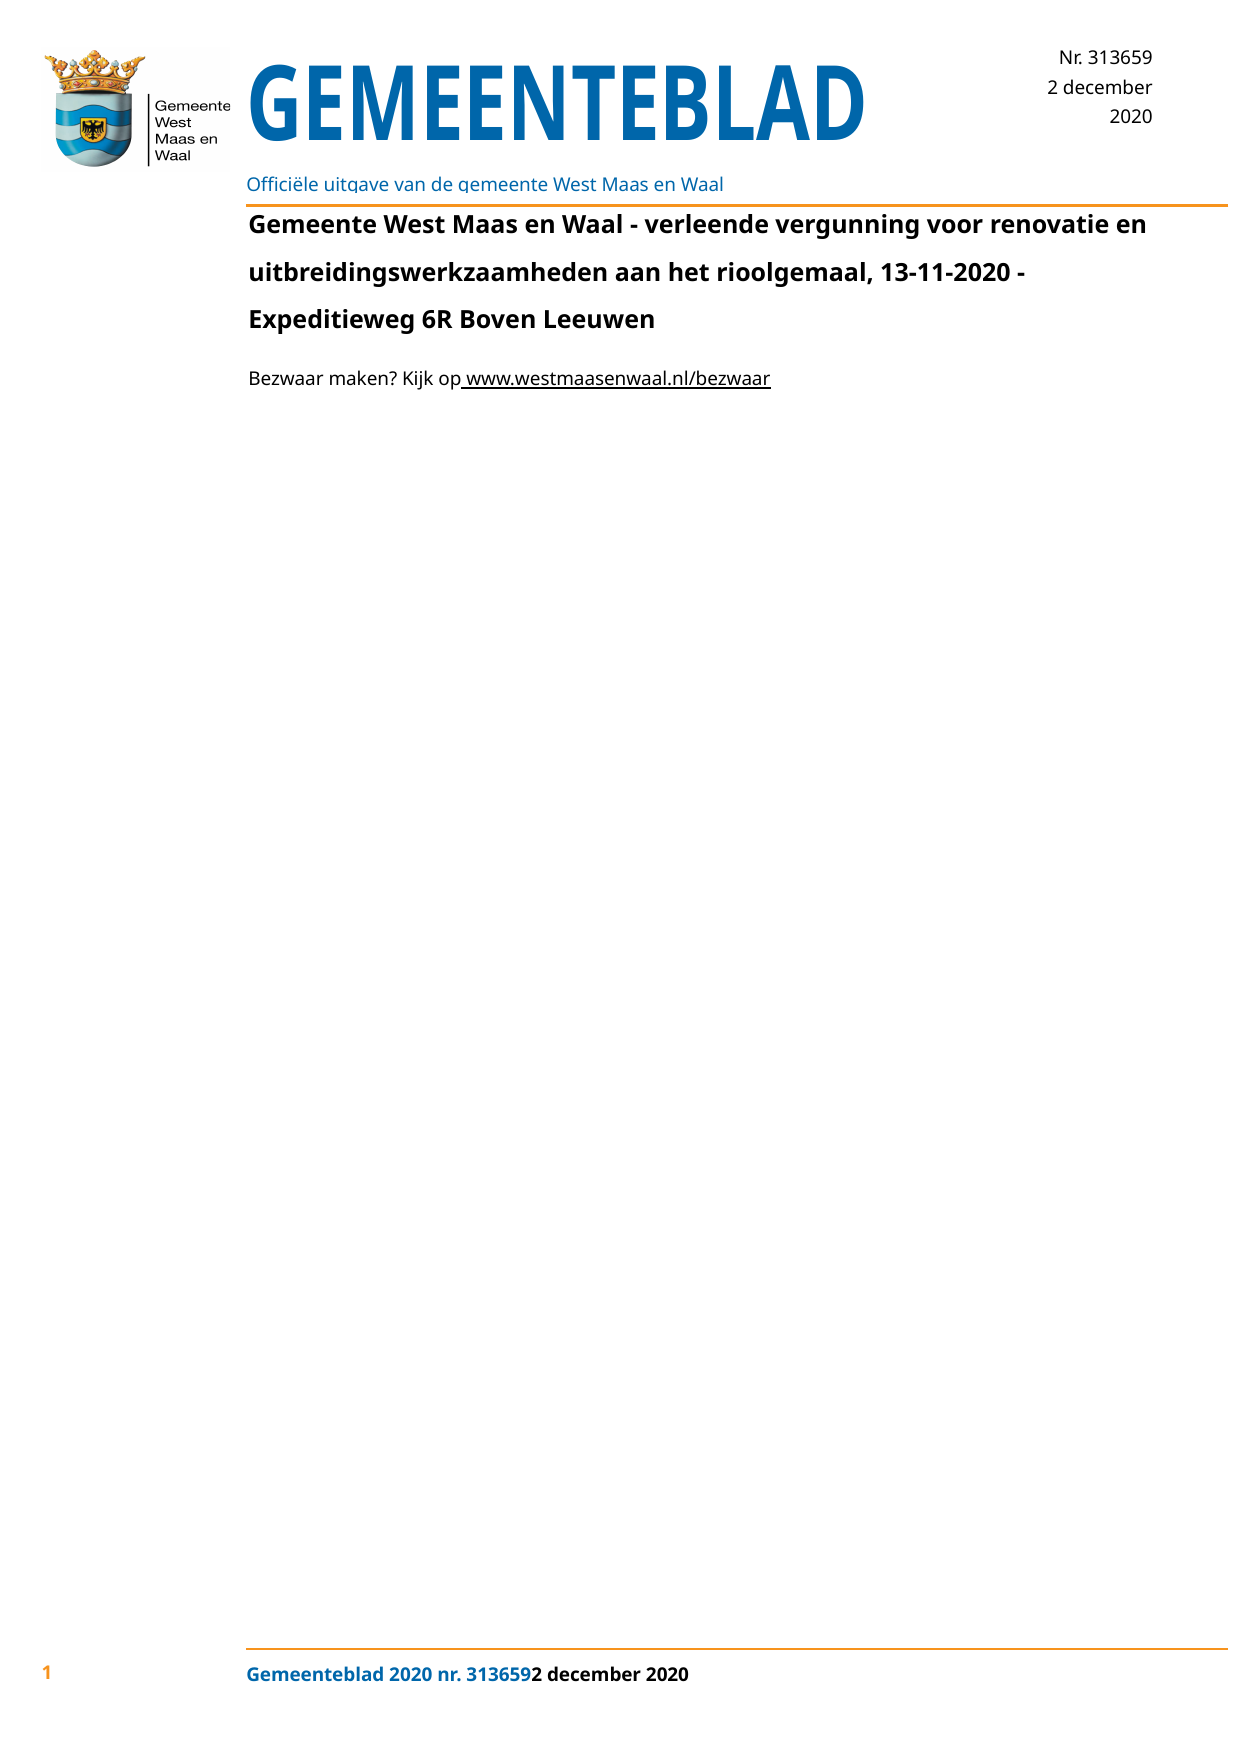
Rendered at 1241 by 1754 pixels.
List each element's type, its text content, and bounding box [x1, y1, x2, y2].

text Bezwaar maken? Kijk op www.westmaasenwaal.nl/bezwaar [248, 366, 1152, 391]
picture [41, 47, 231, 172]
text Gemeente West Maas en Waal - verleende vergunning voor renovatie en uitbreidingswerkzaamheden aan het rioolgemaal, 13-11-2020 - Expeditieweg 6R Boven Leeuwen [248, 207, 1152, 336]
